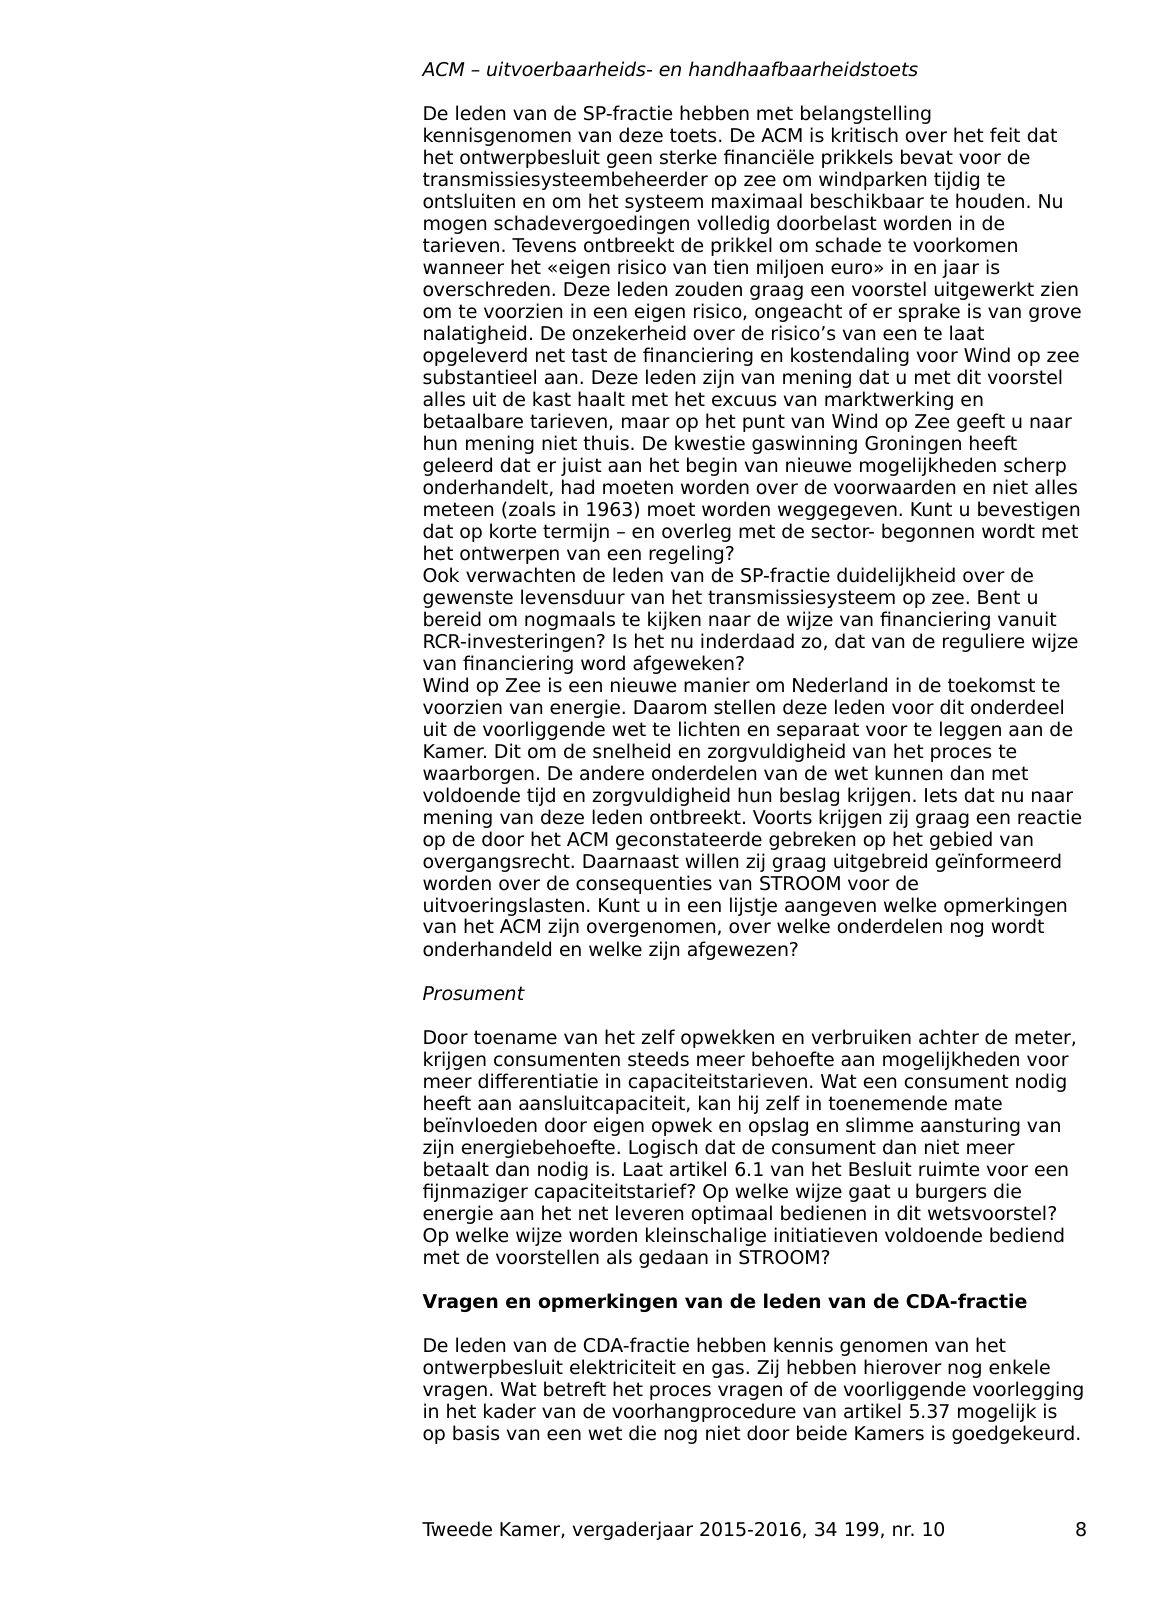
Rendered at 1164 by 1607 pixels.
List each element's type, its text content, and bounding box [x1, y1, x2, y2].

subtitle Prosument [422, 983, 1087, 1004]
text Wind op Zee is een nieuwe manier om Nederland in de toekomst te voorzien van energie. Daarom stellen deze leden voor dit onderdeel uit de voorliggende wet te lichten en separaat voor te leggen aan de Kamer. Dit om de snelheid en zorgvuldigheid van het proces te waarborgen. De andere onderdelen van de wet kunnen dan met voldoende tijd en zorgvuldigheid hun beslag krijgen. Iets dat nu naar mening van deze leden ontbreekt. Voorts krijgen zij graag een reactie op de door het ACM geconstateerde gebreken op het gebied van overgangsrecht. Daarnaast willen zij graag uitgebreid geïnformeerd worden over de consequenties van STROOM voor de uitvoeringslasten. Kunt u in een lijstje aangeven welke opmerkingen van het ACM zijn overgenomen, over welke onderdelen nog wordt onderhandeld en welke zijn afgewezen? [422, 675, 1087, 960]
text Ook verwachten de leden van de SP-fractie duidelijkheid over de gewenste levensduur van het transmissiesysteem op zee. Bent u bereid om nogmaals te kijken naar de wijze van financiering vanuit RCR-investeringen? Is het nu inderdaad zo, dat van de reguliere wijze van financiering word afgeweken? [422, 565, 1087, 675]
subtitle ACM – uitvoerbaarheids- en handhaafbaarheidstoets [422, 59, 1087, 81]
text Door toename van het zelf opwekken en verbruiken achter de meter, krijgen consumenten steeds meer behoefte aan mogelijkheden voor meer differentiatie in capaciteitstarieven. Wat een consument nodig heeft aan aansluitcapaciteit, kan hij zelf in toenemende mate beïnvloeden door eigen opwek en opslag en slimme aansturing van zijn energiebehoefte. Logisch dat de consument dan niet meer betaalt dan nodig is. Laat artikel 6.1 van het Besluit ruimte voor een fijnmaziger capaciteitstarief? Op welke wijze gaat u burgers die energie aan het net leveren optimaal bedienen in dit wetsvoorstel? Op welke wijze worden kleinschalige initiatieven voldoende bediend met de voorstellen als gedaan in STROOM? [422, 1027, 1087, 1268]
text De leden van de SP-fractie hebben met belangstelling kennisgenomen van deze toets. De ACM is kritisch over het feit dat het ontwerpbesluit geen sterke financiële prikkels bevat voor de transmissiesysteembeheerder op zee om windparken tijdig te ontsluiten en om het systeem maximaal beschikbaar te houden. Nu mogen schadevergoedingen volledig doorbelast worden in de tarieven. Tevens ontbreekt de prikkel om schade te voorkomen wanneer het «eigen risico van tien miljoen euro» in en jaar is overschreden. Deze leden zouden graag een voorstel uitgewerkt zien om te voorzien in een eigen risico, ongeacht of er sprake is van grove nalatigheid. De onzekerheid over de risico’s van een te laat opgeleverd net tast de financiering en kostendaling voor Wind op zee substantieel aan. Deze leden zijn van mening dat u met dit voorstel alles uit de kast haalt met het excuus van marktwerking en betaalbare tarieven, maar op het punt van Wind op Zee geeft u naar hun mening niet thuis. De kwestie gaswinning Groningen heeft geleerd dat er juist aan het begin van nieuwe mogelijkheden scherp onderhandelt, had moeten worden over de voorwaarden en niet alles meteen (zoals in 1963) moet worden weggegeven. Kunt u bevestigen dat op korte termijn – en overleg met de sector- begonnen wordt met het ontwerpen van een regeling? [422, 103, 1087, 565]
subtitle Vragen en opmerkingen van de leden van de CDA-fractie [422, 1291, 1087, 1313]
text De leden van de CDA-fractie hebben kennis genomen van het ontwerpbesluit elektriciteit en gas. Zij hebben hierover nog enkele vragen. Wat betreft het proces vragen of de voorliggende voorlegging in het kader van de voorhangprocedure van artikel 5.37 mogelijk is op basis van een wet die nog niet door beide Kamers is goedgekeurd. [422, 1335, 1087, 1445]
